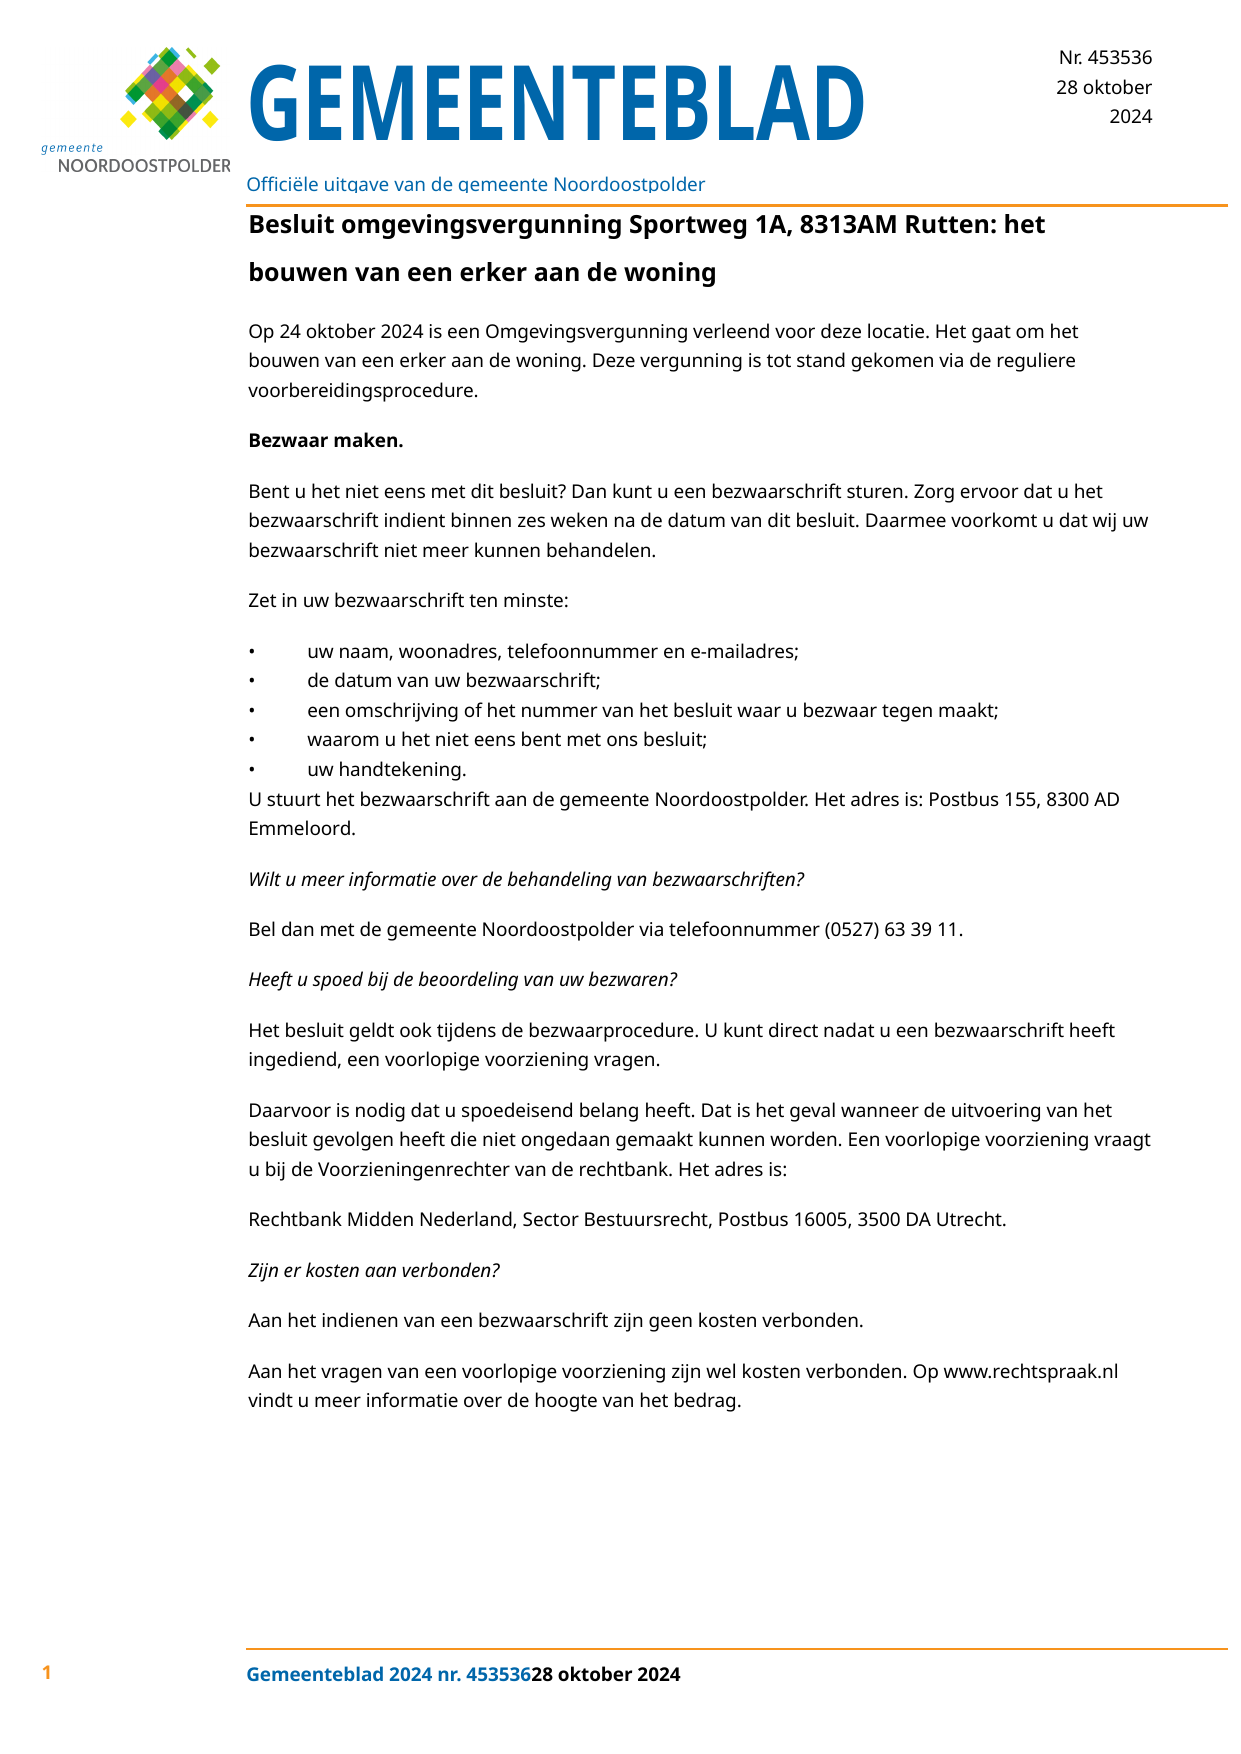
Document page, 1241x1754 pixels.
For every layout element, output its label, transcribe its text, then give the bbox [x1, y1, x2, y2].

text Daarvoor is nodig dat u spoedeisend belang heeft. Dat is het geval wanneer de uitvoering van het besluit gevolgen heeft die niet ongedaan gemaakt kunnen worden. Een voorlopige voorziening vraagt u bij de Voorzieningenrechter van de rechtbank. Het adres is: [248, 1097, 1152, 1182]
text U stuurt het bezwaarschrift aan de gemeente Noordoostpolder. Het adres is: Postbus 155, 8300 AD Emmeloord. [248, 786, 1152, 841]
text Wilt u meer informatie over de behandeling van bezwaarschriften? [248, 866, 1152, 892]
text Heeft u spoed bij de beoordeling van uw bezwaren? [248, 967, 1152, 992]
text Zet in uw bezwaarschrift ten minste: [248, 587, 1152, 613]
list de datum van uw bezwaarschrift; [248, 667, 1152, 693]
picture [41, 47, 231, 172]
text Aan het indienen van een bezwaarschrift zijn geen kosten verbonden. [248, 1307, 1152, 1333]
text Bezwaar maken. [248, 427, 1152, 453]
text Aan het vragen van een voorlopige voorziening zijn wel kosten verbonden. Op www.rechtspraak.nl vindt u meer informatie over de hoogte van het bedrag. [248, 1358, 1152, 1413]
list uw handtekening. [248, 756, 1152, 782]
text Zijn er kosten aan verbonden? [248, 1257, 1152, 1283]
text Bent u het niet eens met dit besluit? Dan kunt u een bezwaarschrift sturen. Zorg ervoor dat u het bezwaarschrift indient binnen zes weken na de datum van dit besluit. Daarmee voorkomt u dat wij uw bezwaarschrift niet meer kunnen behandelen. [248, 478, 1152, 563]
list uw naam, woonadres, telefoonnummer en e-mailadres; [248, 638, 1152, 664]
text Op 24 oktober 2024 is een Omgevingsvergunning verleend voor deze locatie. Het gaat om het bouwen van een erker aan de woning. Deze vergunning is tot stand gekomen via de reguliere voorbereidingsprocedure. [248, 318, 1152, 403]
text Het besluit geldt ook tijdens de bezwaarprocedure. U kunt direct nadat u een bezwaarschrift heeft ingediend, een voorlopige voorziening vragen. [248, 1017, 1152, 1072]
text Besluit omgevingsvergunning Sportweg 1A, 8313AM Rutten: het bouwen van een erker aan de woning [248, 207, 1152, 288]
text Bel dan met de gemeente Noordoostpolder via telefoonnummer (0527) 63 39 11. [248, 916, 1152, 942]
text Rechtbank Midden Nederland, Sector Bestuursrecht, Postbus 16005, 3500 DA Utrecht. [248, 1207, 1152, 1232]
list waarom u het niet eens bent met ons besluit; [248, 727, 1152, 752]
list een omschrijving of het nummer van het besluit waar u bezwaar tegen maakt; [248, 697, 1152, 723]
